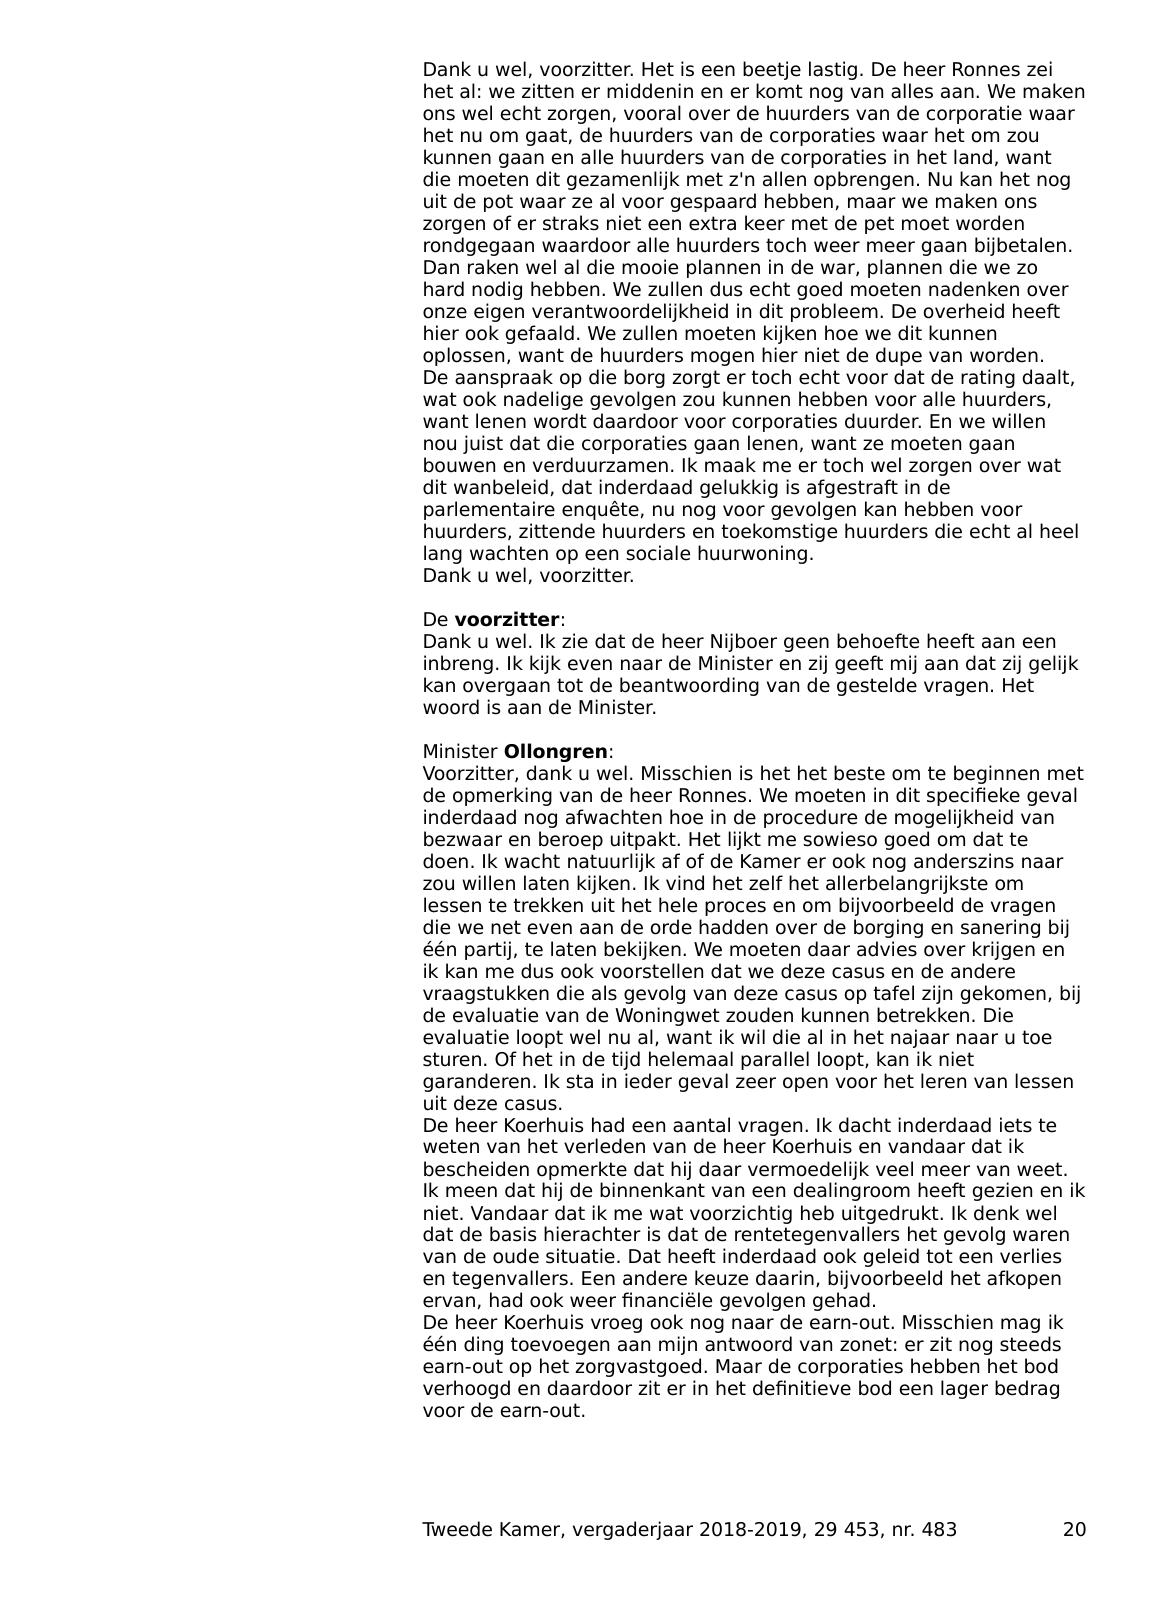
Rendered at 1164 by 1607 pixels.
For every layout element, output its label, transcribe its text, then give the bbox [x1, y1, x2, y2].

text De voorzitter: [422, 609, 1087, 631]
text Minister Ollongren: [422, 741, 1087, 763]
text De aanspraak op die borg zorgt er toch echt voor dat de rating daalt, wat ook nadelige gevolgen zou kunnen hebben voor alle huurders, want lenen wordt daardoor voor corporaties duurder. En we willen nou juist dat die corporaties gaan lenen, want ze moeten gaan bouwen en verduurzamen. Ik maak me er toch wel zorgen over wat dit wanbeleid, dat inderdaad gelukkig is afgestraft in de parlementaire enquête, nu nog voor gevolgen kan hebben voor huurders, zittende huurders en toekomstige huurders die echt al heel lang wachten op een sociale huurwoning. [422, 367, 1087, 564]
text De heer Koerhuis had een aantal vragen. Ik dacht inderdaad iets te weten van het verleden van de heer Koerhuis en vandaar dat ik bescheiden opmerkte dat hij daar vermoedelijk veel meer van weet. Ik meen dat hij de binnenkant van een dealingroom heeft gezien en ik niet. Vandaar dat ik me wat voorzichtig heb uitgedrukt. Ik denk wel dat de basis hierachter is dat de rentetegenvallers het gevolg waren van de oude situatie. Dat heeft inderdaad ook geleid tot een verlies en tegenvallers. Een andere keuze daarin, bijvoorbeeld het afkopen ervan, had ook weer financiële gevolgen gehad. [422, 1114, 1087, 1312]
text Voorzitter, dank u wel. Misschien is het het beste om te beginnen met de opmerking van de heer Ronnes. We moeten in dit specifieke geval inderdaad nog afwachten hoe in de procedure de mogelijkheid van bezwaar en beroep uitpakt. Het lijkt me sowieso goed om dat te doen. Ik wacht natuurlijk af of de Kamer er ook nog anderszins naar zou willen laten kijken. Ik vind het zelf het allerbelangrijkste om lessen te trekken uit het hele proces en om bijvoorbeeld de vragen die we net even aan de orde hadden over de borging en sanering bij één partij, te laten bekijken. We moeten daar advies over krijgen en ik kan me dus ook voorstellen dat we deze casus en de andere vraagstukken die als gevolg van deze casus op tafel zijn gekomen, bij de evaluatie van de Woningwet zouden kunnen betrekken. Die evaluatie loopt wel nu al, want ik wil die al in het najaar naar u toe sturen. Of het in de tijd helemaal parallel loopt, kan ik niet garanderen. Ik sta in ieder geval zeer open voor het leren van lessen uit deze casus. [422, 763, 1087, 1114]
text De heer Koerhuis vroeg ook nog naar de earn-out. Misschien mag ik één ding toevoegen aan mijn antwoord van zonet: er zit nog steeds earn-out op het zorgvastgoed. Maar de corporaties hebben het bod verhoogd en daardoor zit er in het definitieve bod een lager bedrag voor de earn-out. [422, 1312, 1087, 1422]
text Dank u wel, voorzitter. Het is een beetje lastig. De heer Ronnes zei het al: we zitten er middenin en er komt nog van alles aan. We maken ons wel echt zorgen, vooral over de huurders van de corporatie waar het nu om gaat, de huurders van de corporaties waar het om zou kunnen gaan en alle huurders van de corporaties in het land, want die moeten dit gezamenlijk met z'n allen opbrengen. Nu kan het nog uit de pot waar ze al voor gespaard hebben, maar we maken ons zorgen of er straks niet een extra keer met de pet moet worden rondgegaan waardoor alle huurders toch weer meer gaan bijbetalen. Dan raken wel al die mooie plannen in de war, plannen die we zo hard nodig hebben. We zullen dus echt goed moeten nadenken over onze eigen verantwoordelijkheid in dit probleem. De overheid heeft hier ook gefaald. We zullen moeten kijken hoe we dit kunnen oplossen, want de huurders mogen hier niet de dupe van worden. [422, 59, 1087, 367]
text Dank u wel. Ik zie dat de heer Nijboer geen behoefte heeft aan een inbreng. Ik kijk even naar de Minister en zij geeft mij aan dat zij gelijk kan overgaan tot de beantwoording van de gestelde vragen. Het woord is aan de Minister. [422, 631, 1087, 719]
text Dank u wel, voorzitter. [422, 564, 1087, 587]
